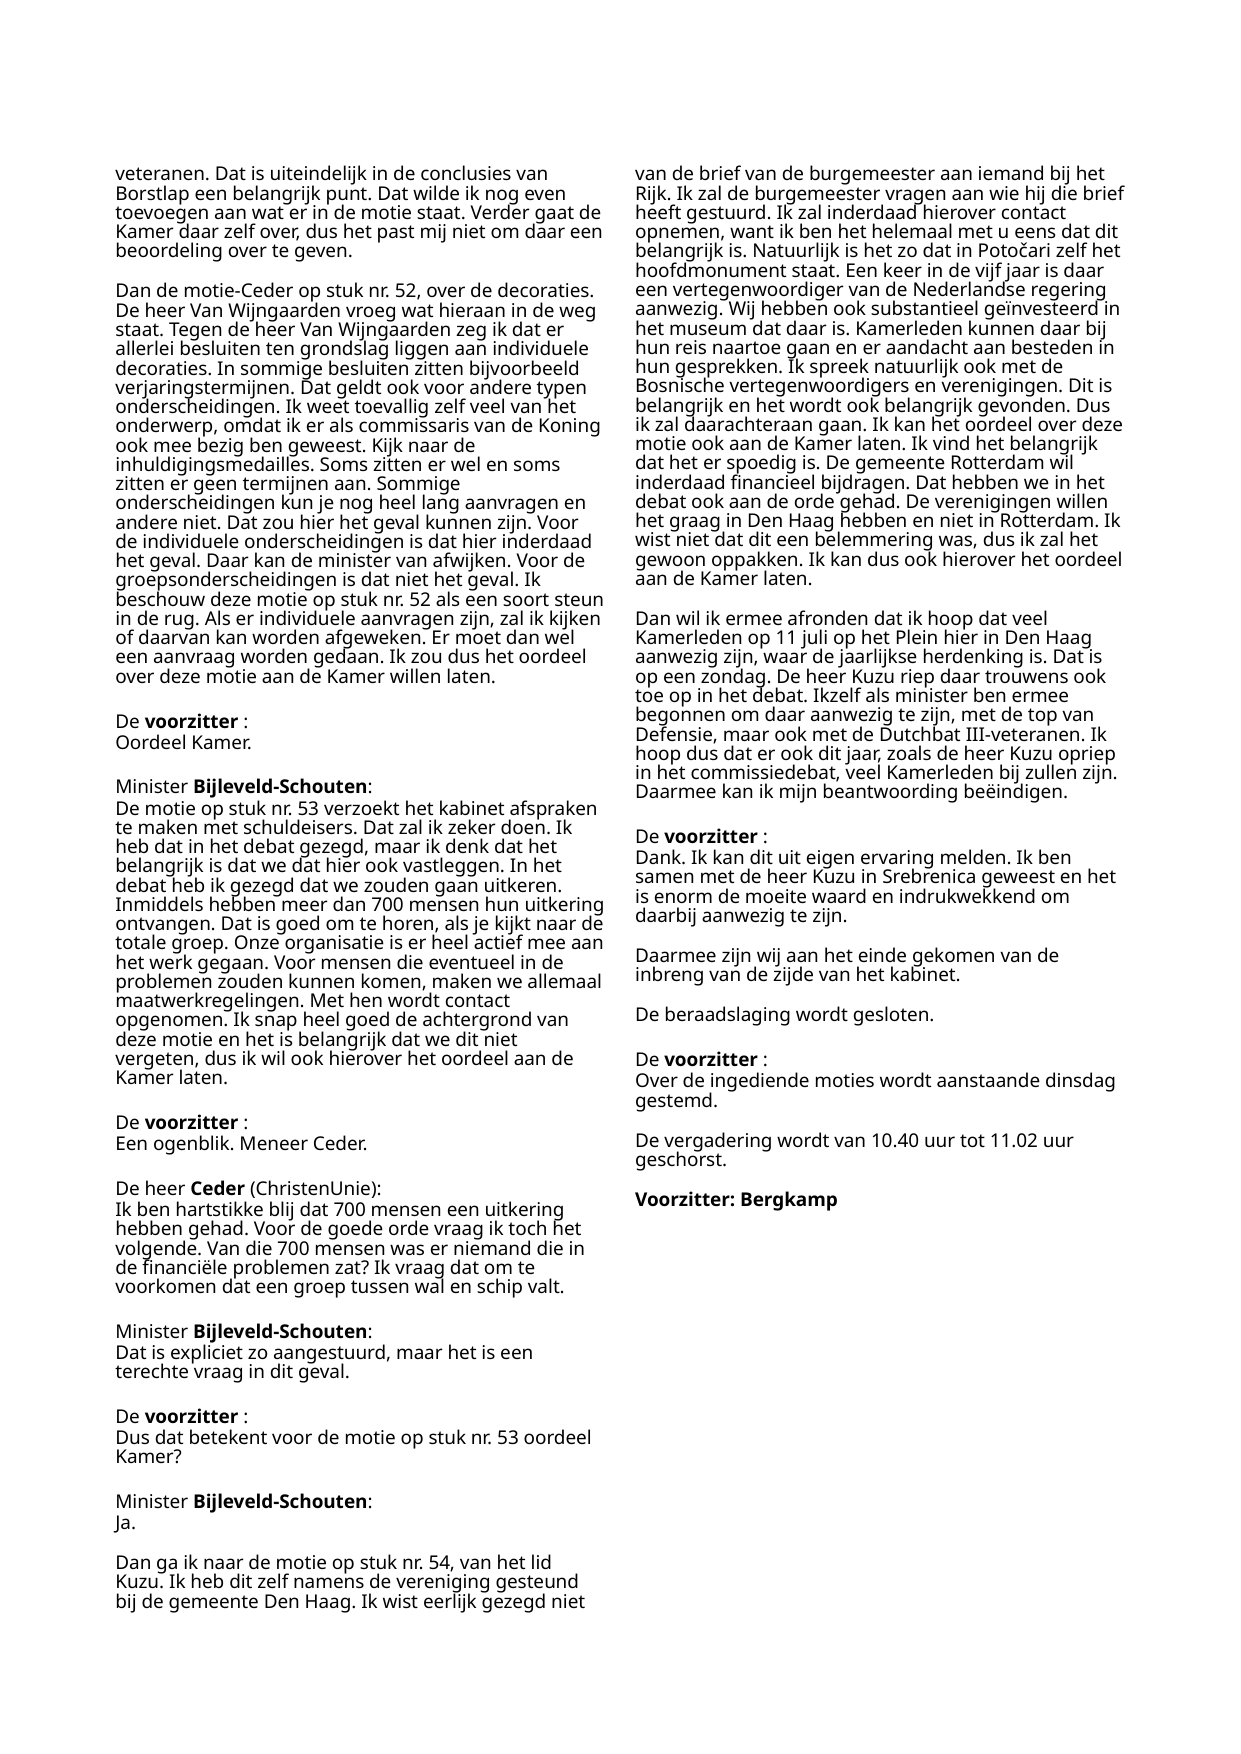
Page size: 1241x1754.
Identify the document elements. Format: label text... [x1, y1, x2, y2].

text De voorzitter : [115, 708, 605, 734]
text Dan ga ik naar de motie op stuk nr. 54, van het lid Kuzu. Ik heb dit zelf namens de vereniging gesteund bij de gemeente Den Haag. Ik wist eerlijk gezegd niet [115, 1554, 605, 1612]
text Minister Bijleveld-Schouten: [115, 774, 605, 799]
text De voorzitter : [635, 1047, 1125, 1072]
text De voorzitter : [115, 1109, 605, 1135]
text De voorzitter : [115, 1403, 605, 1429]
text Minister Bijleveld-Schouten: [115, 1318, 605, 1344]
text Dan wil ik ermee afronden dat ik hoop dat veel Kamerleden op 11 juli op het Plein hier in Den Haag aanwezig zijn, waar de jaarlijkse herdenking is. Dat is op een zondag. De heer Kuzu riep daar trouwens ook toe op in het debat. Ikzelf als minister ben ermee begonnen om daar aanwezig te zijn, met de top van Defensie, maar ook met de Dutchbat III-veteranen. Ik hoop dus dat er ook dit jaar, zoals de heer Kuzu opriep in het commissiedebat, veel Kamerleden bij zullen zijn. Daarmee kan ik mijn beantwoording beëindigen. [635, 610, 1125, 803]
text van de brief van de burgemeester aan iemand bij het Rijk. Ik zal de burgemeester vragen aan wie hij die brief heeft gestuurd. Ik zal inderdaad hierover contact opnemen, want ik ben het helemaal met u eens dat dit belangrijk is. Natuurlijk is het zo dat in Potočari zelf het hoofdmonument staat. Een keer in de vijf jaar is daar een vertegenwoordiger van de Nederlandse regering aanwezig. Wij hebben ook substantieel geïnvesteerd in het museum dat daar is. Kamerleden kunnen daar bij hun reis naartoe gaan en er aandacht aan besteden in hun gesprekken. Ik spreek natuurlijk ook met de Bosnische vertegenwoordigers en verenigingen. Dit is belangrijk en het wordt ook belangrijk gevonden. Dus ik zal daarachteraan gaan. Ik kan het oordeel over deze motie ook aan de Kamer laten. Ik vind het belangrijk dat het er spoedig is. De gemeente Rotterdam wil inderdaad financieel bijdragen. Dat hebben we in het debat ook aan de orde gehad. De verenigingen willen het graag in Den Haag hebben en niet in Rotterdam. Ik wist niet dat dit een belemmering was, dus ik zal het gewoon oppakken. Ik kan dus ook hierover het oordeel aan de Kamer laten. [635, 165, 1125, 589]
text Dus dat betekent voor de motie op stuk nr. 53 oordeel Kamer? [115, 1429, 605, 1467]
text Dank. Ik kan dit uit eigen ervaring melden. Ik ben samen met de heer Kuzu in Srebrenica geweest en het is enorm de moeite waard en indrukwekkend om daarbij aanwezig te zijn. [635, 849, 1125, 926]
text De vergadering wordt van 10.40 uur tot 11.02 uur geschorst. [635, 1132, 1125, 1170]
text Oordeel Kamer. [115, 734, 605, 753]
text Over de ingediende moties wordt aanstaande dinsdag gestemd. [635, 1072, 1125, 1111]
text Dat is expliciet zo aangestuurd, maar het is een terechte vraag in dit geval. [115, 1344, 605, 1382]
text De motie op stuk nr. 53 verzoekt het kabinet afspraken te maken met schuldeisers. Dat zal ik zeker doen. Ik heb dat in het debat gezegd, maar ik denk dat het belangrijk is dat we dat hier ook vastleggen. In het debat heb ik gezegd dat we zouden gaan uitkeren. Inmiddels hebben meer dan 700 mensen hun uitkering ontvangen. Dat is goed om te horen, als je kijkt naar de totale groep. Onze organisatie is er heel actief mee aan het werk gegaan. Voor mensen die eventueel in de problemen zouden kunnen komen, maken we allemaal maatwerkregelingen. Met hen wordt contact opgenomen. Ik snap heel goed de achtergrond van deze motie en het is belangrijk dat we dit niet vergeten, dus ik wil ook hierover het oordeel aan de Kamer laten. [115, 799, 605, 1088]
text Minister Bijleveld-Schouten: [115, 1488, 605, 1514]
text Dan de motie-Ceder op stuk nr. 52, over de decoraties. De heer Van Wijngaarden vroeg wat hieraan in de weg staat. Tegen de heer Van Wijngaarden zeg ik dat er allerlei besluiten ten grondslag liggen aan individuele decoraties. In sommige besluiten zitten bijvoorbeeld verjaringstermijnen. Dat geldt ook voor andere typen onderscheidingen. Ik weet toevallig zelf veel van het onderwerp, omdat ik er als commissaris van de Koning ook mee bezig ben geweest. Kijk naar de inhuldigingsmedailles. Soms zitten er wel en soms zitten er geen termijnen aan. Sommige onderscheidingen kun je nog heel lang aanvragen en andere niet. Dat zou hier het geval kunnen zijn. Voor de individuele onderscheidingen is dat hier inderdaad het geval. Daar kan de minister van afwijken. Voor de groepsonderscheidingen is dat niet het geval. Ik beschouw deze motie op stuk nr. 52 als een soort steun in de rug. Als er individuele aanvragen zijn, zal ik kijken of daarvan kan worden afgeweken. Er moet dan wel een aanvraag worden gedaan. Ik zou dus het oordeel over deze motie aan de Kamer willen laten. [115, 282, 605, 687]
text Ik ben hartstikke blij dat 700 mensen een uitkering hebben gehad. Voor de goede orde vraag ik toch het volgende. Van die 700 mensen was er niemand die in de financiële problemen zat? Ik vraag dat om te voorkomen dat een groep tussen wal en schip valt. [115, 1201, 605, 1297]
text Een ogenblik. Meneer Ceder. [115, 1135, 605, 1154]
text Voorzitter: Bergkamp [635, 1191, 1125, 1210]
text De voorzitter : [635, 823, 1125, 849]
text Ja. [115, 1514, 605, 1533]
text De beraadslaging wordt gesloten. [635, 1006, 1125, 1026]
text De heer Ceder (ChristenUnie): [115, 1175, 605, 1201]
text veteranen. Dat is uiteindelijk in de conclusies van Borstlap een belangrijk punt. Dat wilde ik nog even toevoegen aan wat er in de motie staat. Verder gaat de Kamer daar zelf over, dus het past mij niet om daar een beoordeling over te geven. [115, 165, 605, 262]
text Daarmee zijn wij aan het einde gekomen van de inbreng van de zijde van het kabinet. [635, 947, 1125, 986]
